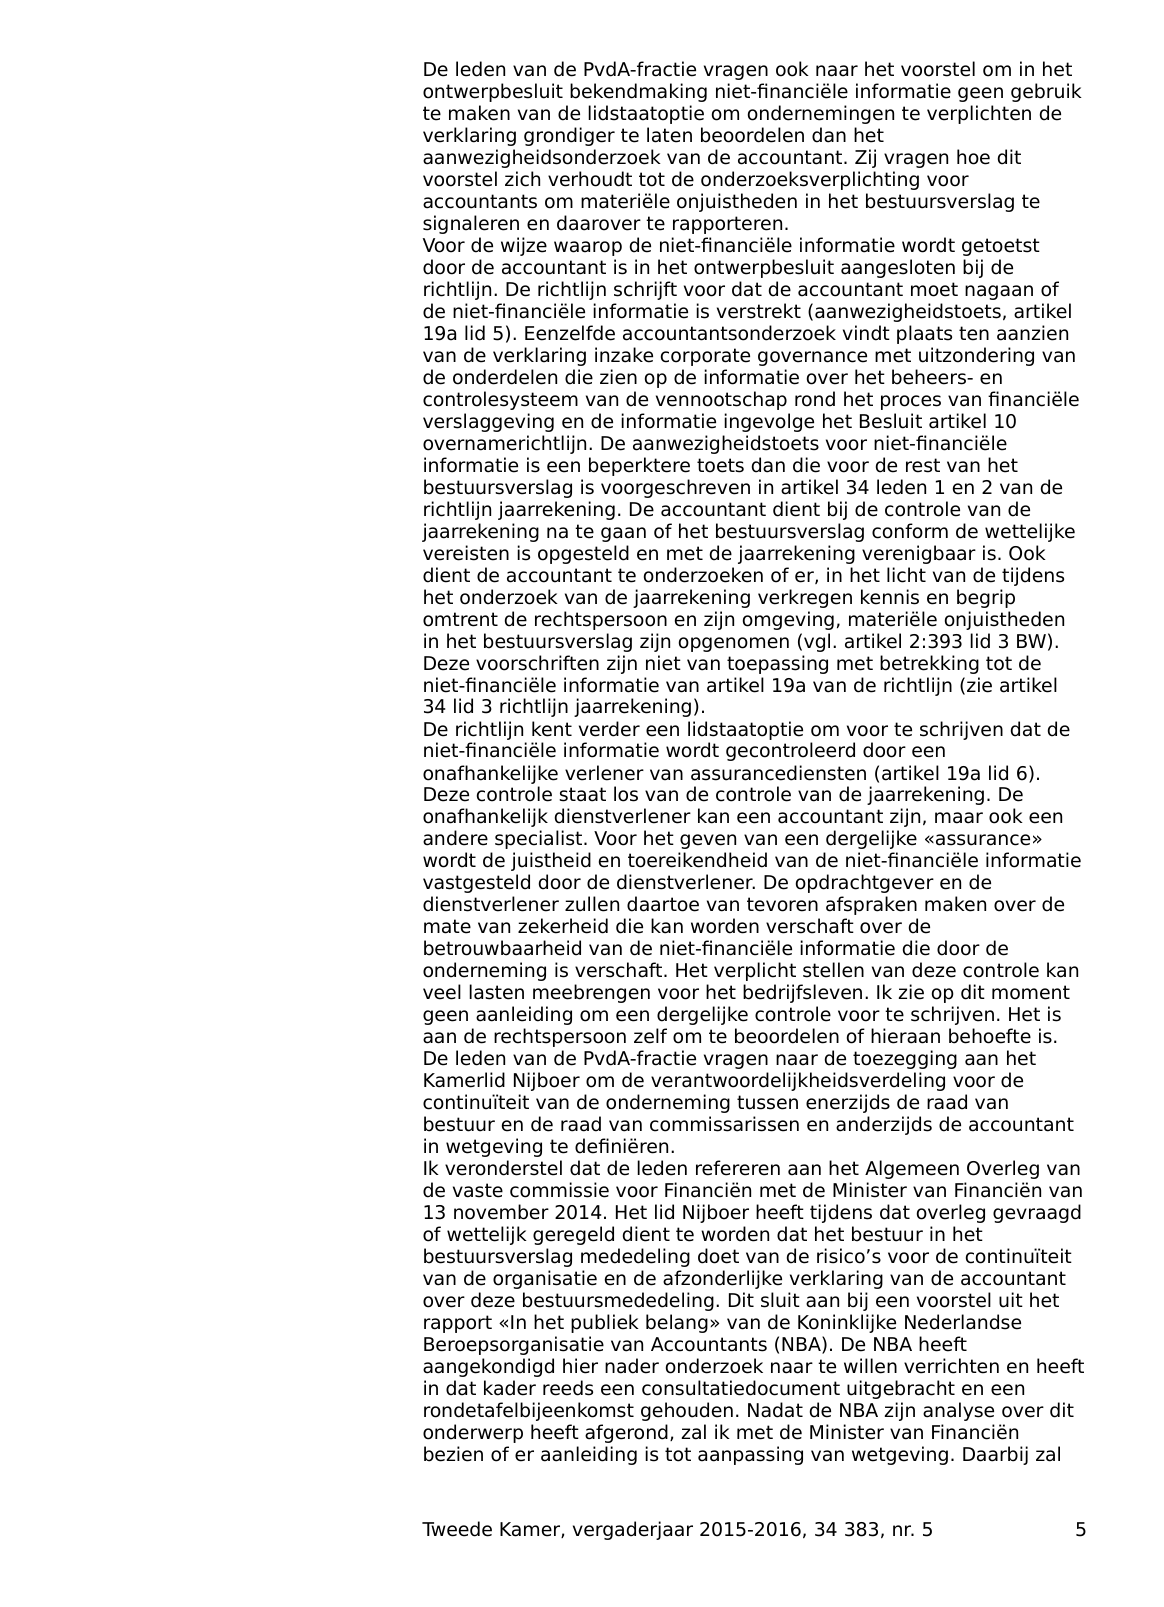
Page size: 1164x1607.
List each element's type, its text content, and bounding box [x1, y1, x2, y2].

text De leden van de PvdA-fractie vragen naar de toezegging aan het Kamerlid Nijboer om de verantwoordelijkheidsverdeling voor de continuïteit van de onderneming tussen enerzijds de raad van bestuur en de raad van commissarissen en anderzijds de accountant in wetgeving te definiëren. [422, 1048, 1087, 1158]
text De leden van de PvdA-fractie vragen ook naar het voorstel om in het ontwerpbesluit bekendmaking niet-financiële informatie geen gebruik te maken van de lidstaatoptie om ondernemingen te verplichten de verklaring grondiger te laten beoordelen dan het aanwezigheidsonderzoek van de accountant. Zij vragen hoe dit voorstel zich verhoudt tot de onderzoeksverplichting voor accountants om materiële onjuistheden in het bestuursverslag te signaleren en daarover te rapporteren. [422, 59, 1087, 235]
text Voor de wijze waarop de niet-financiële informatie wordt getoetst door de accountant is in het ontwerpbesluit aangesloten bij de richtlijn. De richtlijn schrijft voor dat de accountant moet nagaan of de niet-financiële informatie is verstrekt (aanwezigheidstoets, artikel 19a lid 5). Eenzelfde accountantsonderzoek vindt plaats ten aanzien van de verklaring inzake corporate governance met uitzondering van de onderdelen die zien op de informatie over het beheers- en controlesysteem van de vennootschap rond het proces van financiële verslaggeving en de informatie ingevolge het Besluit artikel 10 overnamerichtlijn. De aanwezigheidstoets voor niet-financiële informatie is een beperktere toets dan die voor de rest van het bestuursverslag is voorgeschreven in artikel 34 leden 1 en 2 van de richtlijn jaarrekening. De accountant dient bij de controle van de jaarrekening na te gaan of het bestuursverslag conform de wettelijke vereisten is opgesteld en met de jaarrekening verenigbaar is. Ook dient de accountant te onderzoeken of er, in het licht van de tijdens het onderzoek van de jaarrekening verkregen kennis en begrip omtrent de rechtspersoon en zijn omgeving, materiële onjuistheden in het bestuursverslag zijn opgenomen (vgl. artikel 2:393 lid 3 BW). Deze voorschriften zijn niet van toepassing met betrekking tot de niet-financiële informatie van artikel 19a van de richtlijn (zie artikel 34 lid 3 richtlijn jaarrekening). [422, 235, 1087, 718]
text De richtlijn kent verder een lidstaatoptie om voor te schrijven dat de niet-financiële informatie wordt gecontroleerd door een onafhankelijke verlener van assurancediensten (artikel 19a lid 6). Deze controle staat los van de controle van de jaarrekening. De onafhankelijk dienstverlener kan een accountant zijn, maar ook een andere specialist. Voor het geven van een dergelijke «assurance» wordt de juistheid en toereikendheid van de niet-financiële informatie vastgesteld door de dienstverlener. De opdrachtgever en de dienstverlener zullen daartoe van tevoren afspraken maken over de mate van zekerheid die kan worden verschaft over de betrouwbaarheid van de niet-financiële informatie die door de onderneming is verschaft. Het verplicht stellen van deze controle kan veel lasten meebrengen voor het bedrijfsleven. Ik zie op dit moment geen aanleiding om een dergelijke controle voor te schrijven. Het is aan de rechtspersoon zelf om te beoordelen of hieraan behoefte is. [422, 718, 1087, 1048]
text Ik veronderstel dat de leden refereren aan het Algemeen Overleg van de vaste commissie voor Financiën met de Minister van Financiën van 13 november 2014. Het lid Nijboer heeft tijdens dat overleg gevraagd of wettelijk geregeld dient te worden dat het bestuur in het bestuursverslag mededeling doet van de risico’s voor de continuïteit van de organisatie en de afzonderlijke verklaring van de accountant over deze bestuursmededeling. Dit sluit aan bij een voorstel uit het rapport «In het publiek belang» van de Koninklijke Nederlandse Beroepsorganisatie van Accountants (NBA). De NBA heeft aangekondigd hier nader onderzoek naar te willen verrichten en heeft in dat kader reeds een consultatiedocument uitgebracht en een rondetafelbijeenkomst gehouden. Nadat de NBA zijn analyse over dit onderwerp heeft afgerond, zal ik met de Minister van Financiën bezien of er aanleiding is tot aanpassing van wetgeving. Daarbij zal [422, 1158, 1087, 1466]
